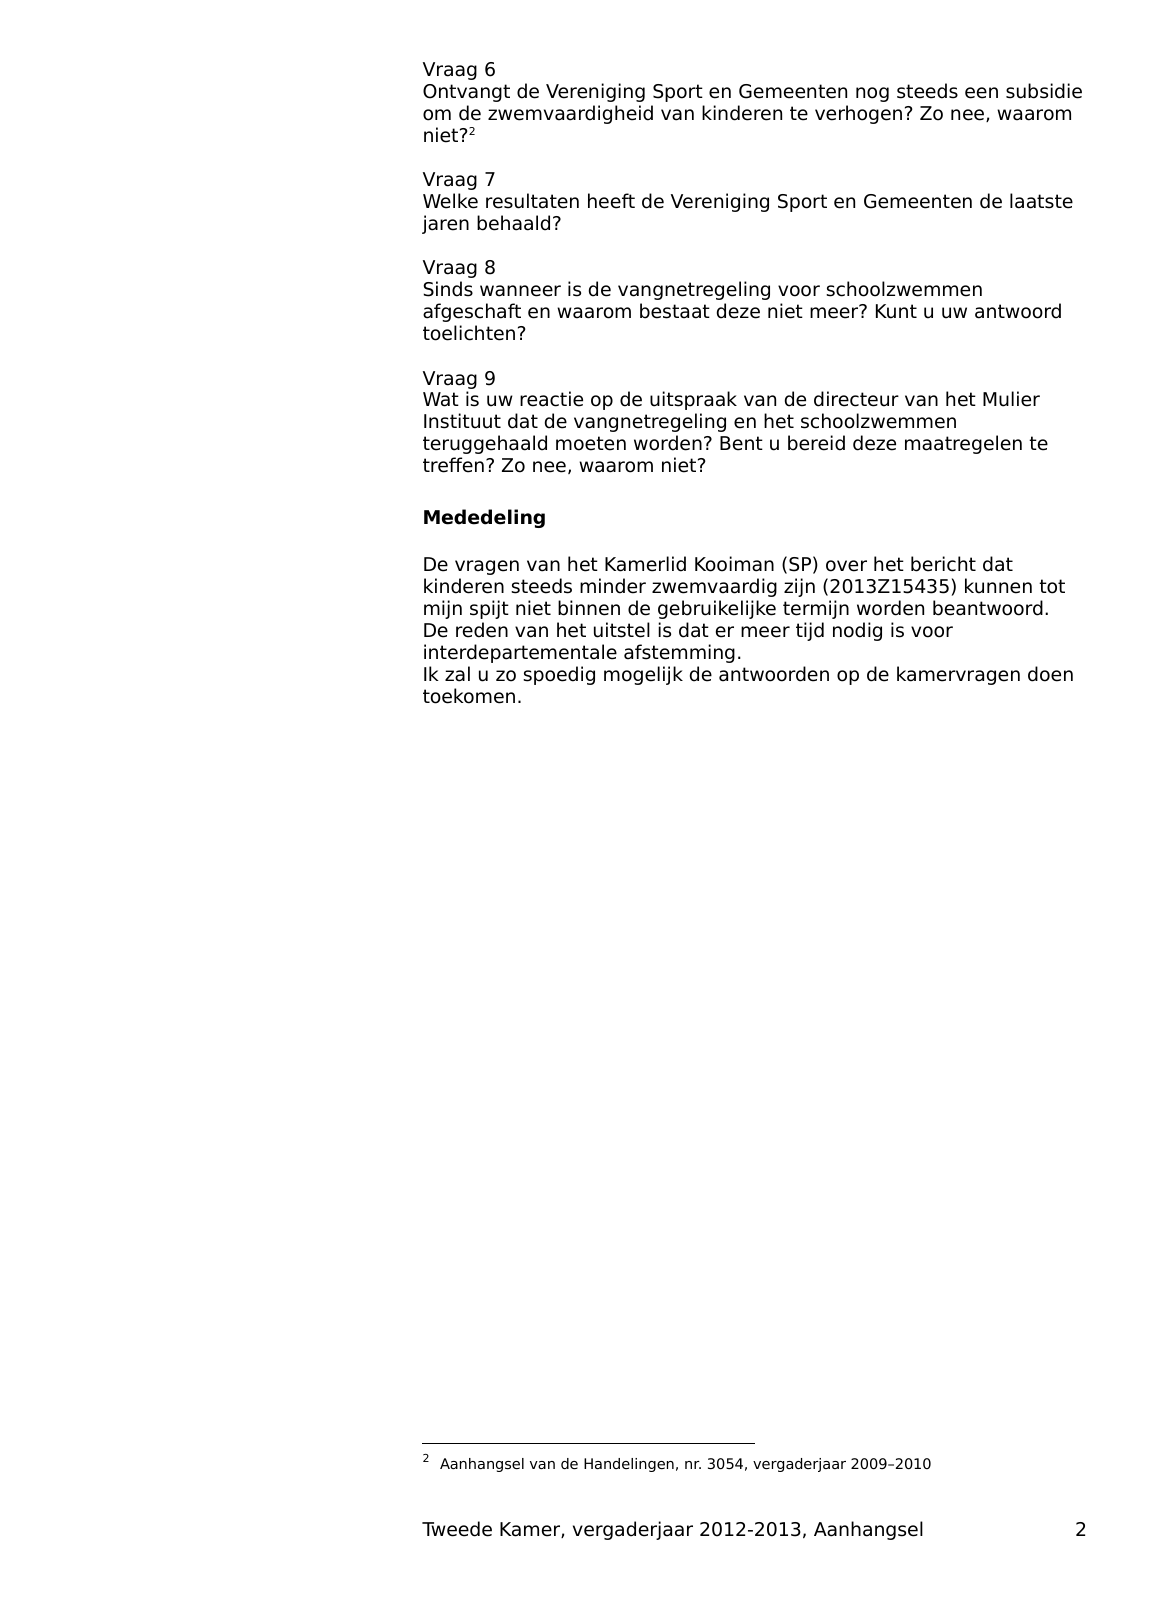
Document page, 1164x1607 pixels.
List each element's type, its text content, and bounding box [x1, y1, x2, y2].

text Welke resultaten heeft de Vereniging Sport en Gemeenten de laatste jaren behaald? [422, 191, 1087, 235]
text Vraag 6 [422, 59, 1087, 81]
text Ontvangt de Vereniging Sport en Gemeenten nog steeds een subsidie om de zwemvaardigheid van kinderen te verhogen? Zo nee, waarom niet? [422, 81, 1087, 147]
text Vraag 9 [422, 367, 1087, 389]
text Aanhangsel van de Handelingen, nr. 3054, vergaderjaar 2009–2010 [422, 1452, 1087, 1474]
text Vraag 7 [422, 169, 1087, 191]
text Wat is uw reactie op de uitspraak van de directeur van het Mulier Instituut dat de vangnetregeling en het schoolzwemmen teruggehaald moeten worden? Bent u bereid deze maatregelen te treffen? Zo nee, waarom niet? [422, 389, 1087, 477]
subtitle Mededeling [422, 507, 1087, 529]
text Ik zal u zo spoedig mogelijk de antwoorden op de kamervragen doen toekomen. [422, 664, 1087, 708]
text De reden van het uitstel is dat er meer tijd nodig is voor interdepartementale afstemming. [422, 620, 1087, 664]
text Vraag 8 [422, 257, 1087, 279]
text De vragen van het Kamerlid Kooiman (SP) over het bericht dat kinderen steeds minder zwemvaardig zijn (2013Z15435) kunnen tot mijn spijt niet binnen de gebruikelijke termijn worden beantwoord. [422, 554, 1087, 620]
text Sinds wanneer is de vangnetregeling voor schoolzwemmen afgeschaft en waarom bestaat deze niet meer? Kunt u uw antwoord toelichten? [422, 279, 1087, 345]
